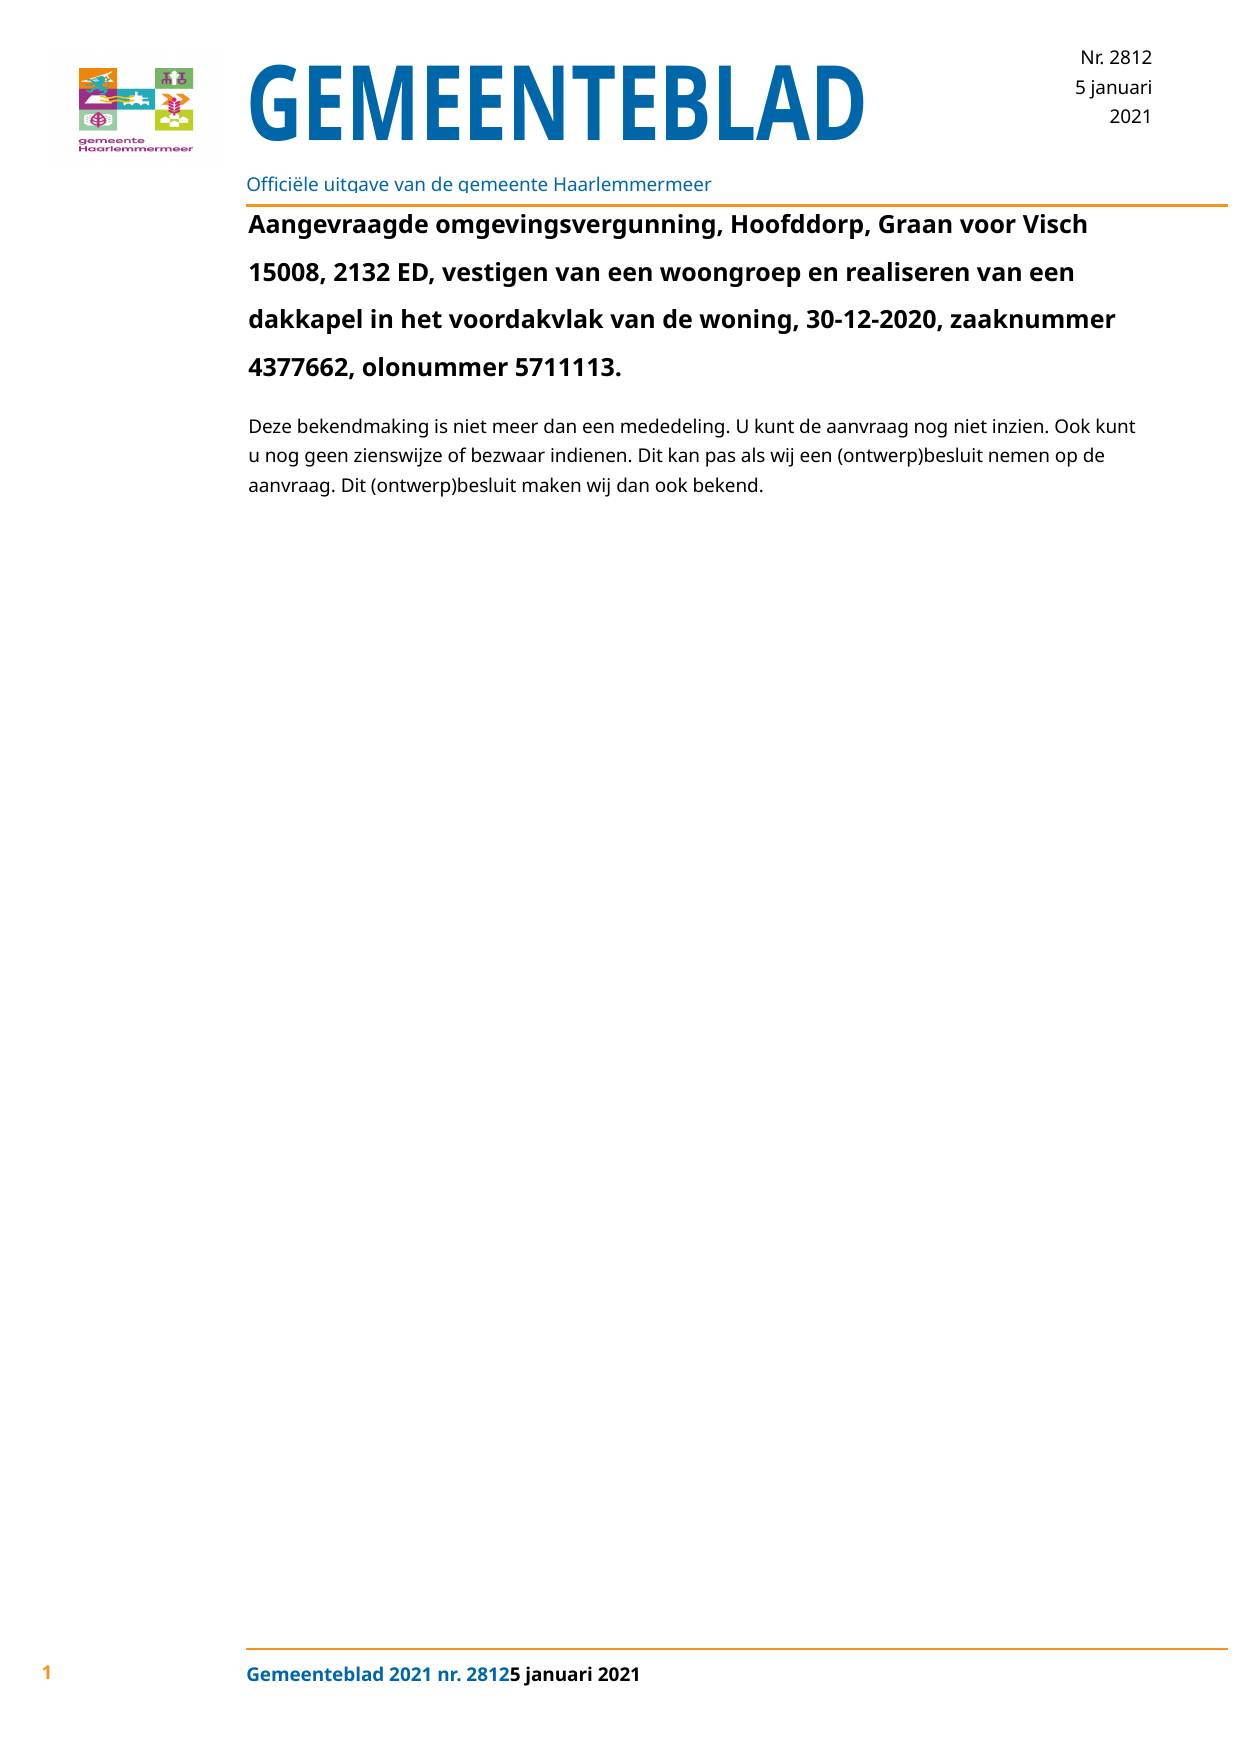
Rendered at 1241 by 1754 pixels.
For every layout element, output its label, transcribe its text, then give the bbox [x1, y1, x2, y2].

text Aangevraagde omgevingsvergunning, Hoofddorp, Graan voor Visch 15008, 2132 ED, vestigen van een woongroep en realiseren van een dakkapel in het voordakvlak van de woning, 30-12-2020, zaaknummer 4377662, olonummer 5711113. [248, 207, 1152, 384]
text Deze bekendmaking is niet meer dan een mededeling. U kunt de aanvraag nog niet inzien. Ook kunt u nog geen zienswijze of bezwaar indienen. Dit kan pas als wij een (ontwerp)besluit nemen op de aanvraag. Dit (ontwerp)besluit maken wij dan ook bekend. [248, 413, 1152, 498]
picture [41, 47, 231, 172]
